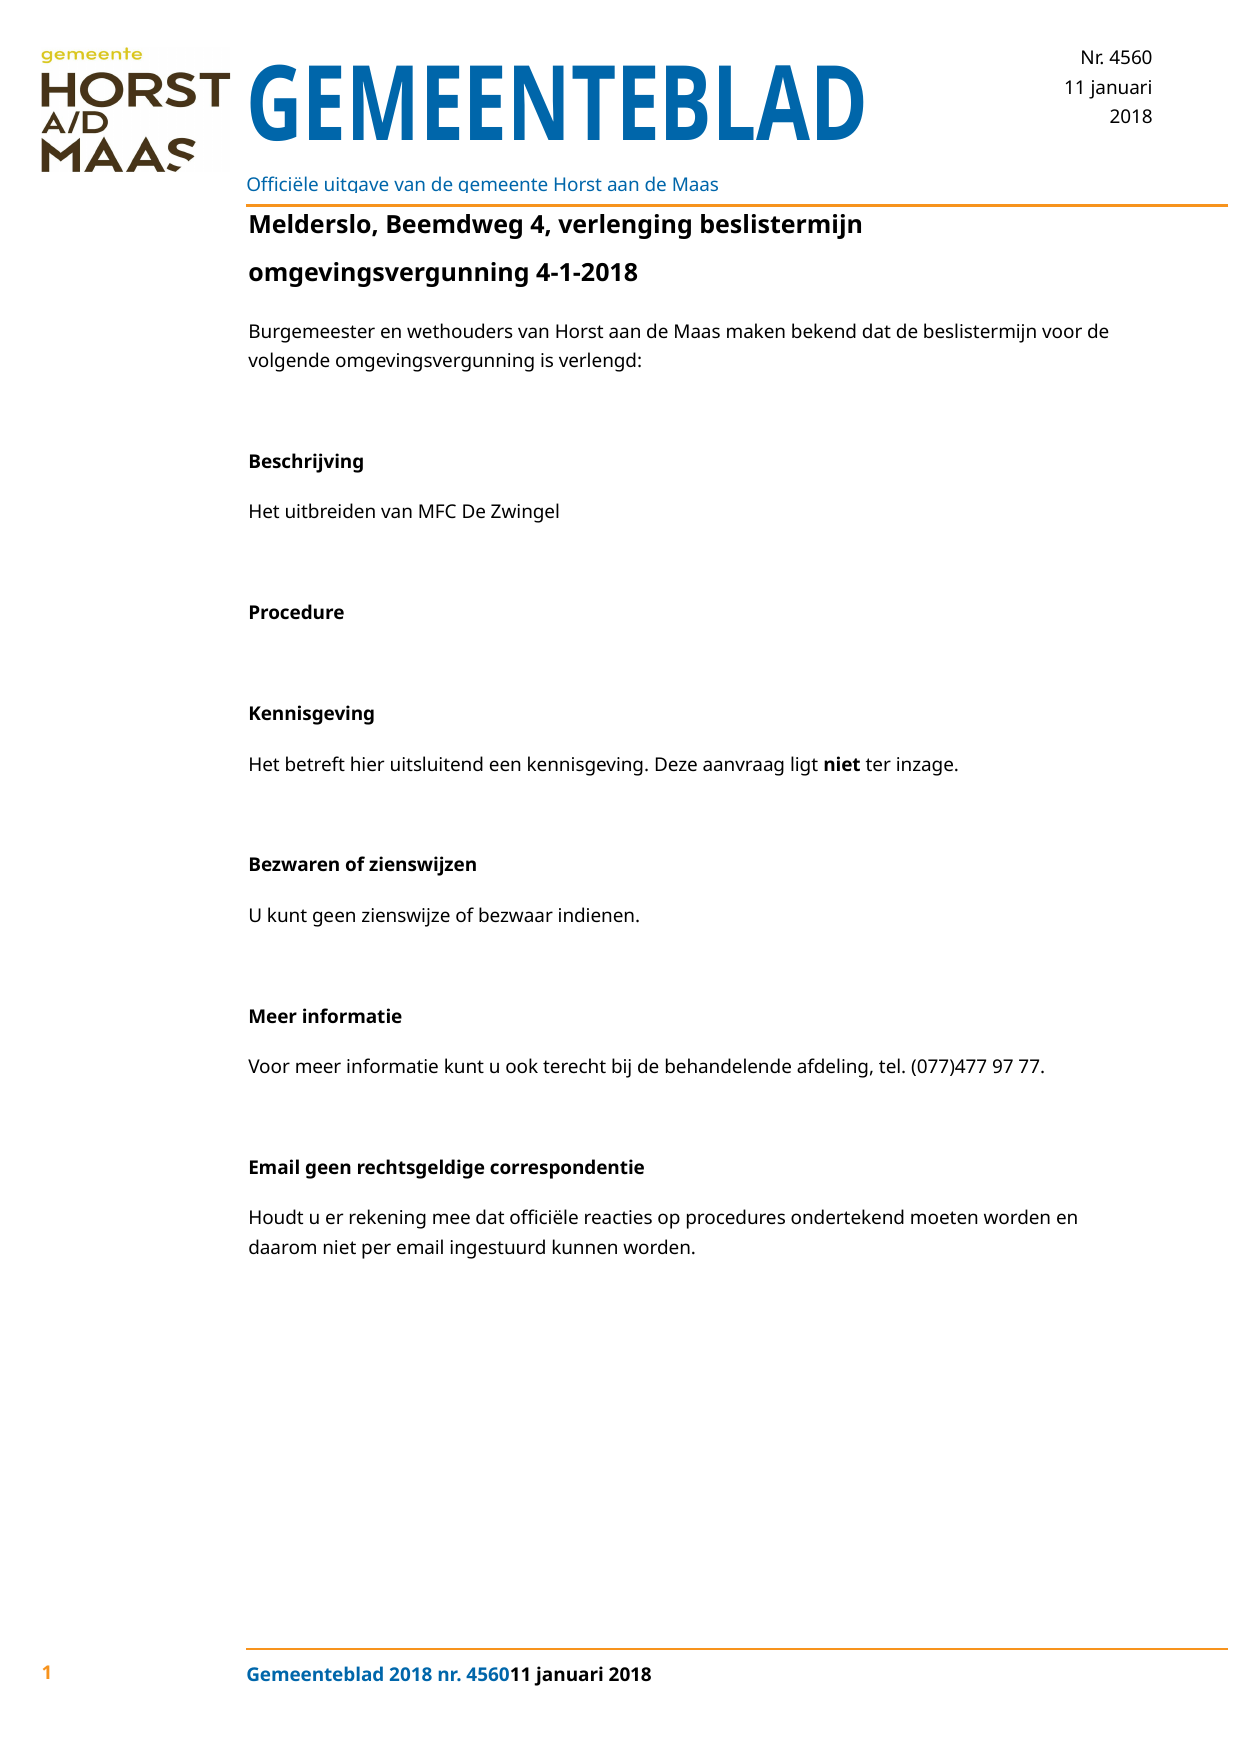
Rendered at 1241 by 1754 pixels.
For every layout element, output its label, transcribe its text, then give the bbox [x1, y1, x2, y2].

text Procedure [248, 599, 1152, 625]
text Het uitbreiden van MFC De Zwingel [248, 499, 1152, 524]
text Voor meer informatie kunt u ook terecht bij de behandelende afdeling, tel. (077)477 97 77. [248, 1053, 1152, 1079]
text Bezwaren of zienswijzen [248, 852, 1152, 877]
text U kunt geen zienswijze of bezwaar indienen. [248, 902, 1152, 928]
text Meer informatie [248, 1003, 1152, 1029]
text Het betreft hier uitsluitend een kennisgeving. Deze aanvraag ligt niet ter inzage. [248, 751, 1152, 777]
picture [41, 47, 231, 172]
text Kennisgeving [248, 700, 1152, 726]
text Burgemeester en wethouders van Horst aan de Maas maken bekend dat de beslistermijn voor de volgende omgevingsvergunning is verlengd: [248, 318, 1152, 373]
text Houdt u er rekening mee dat officiële reacties op procedures ondertekend moeten worden en daarom niet per email ingestuurd kunnen worden. [248, 1204, 1152, 1260]
text Melderslo, Beemdweg 4, verlenging beslistermijn omgevingsvergunning 4-1-2018 [248, 207, 1152, 288]
text Email geen rechtsgeldige correspondentie [248, 1154, 1152, 1180]
text Beschrijving [248, 448, 1152, 474]
